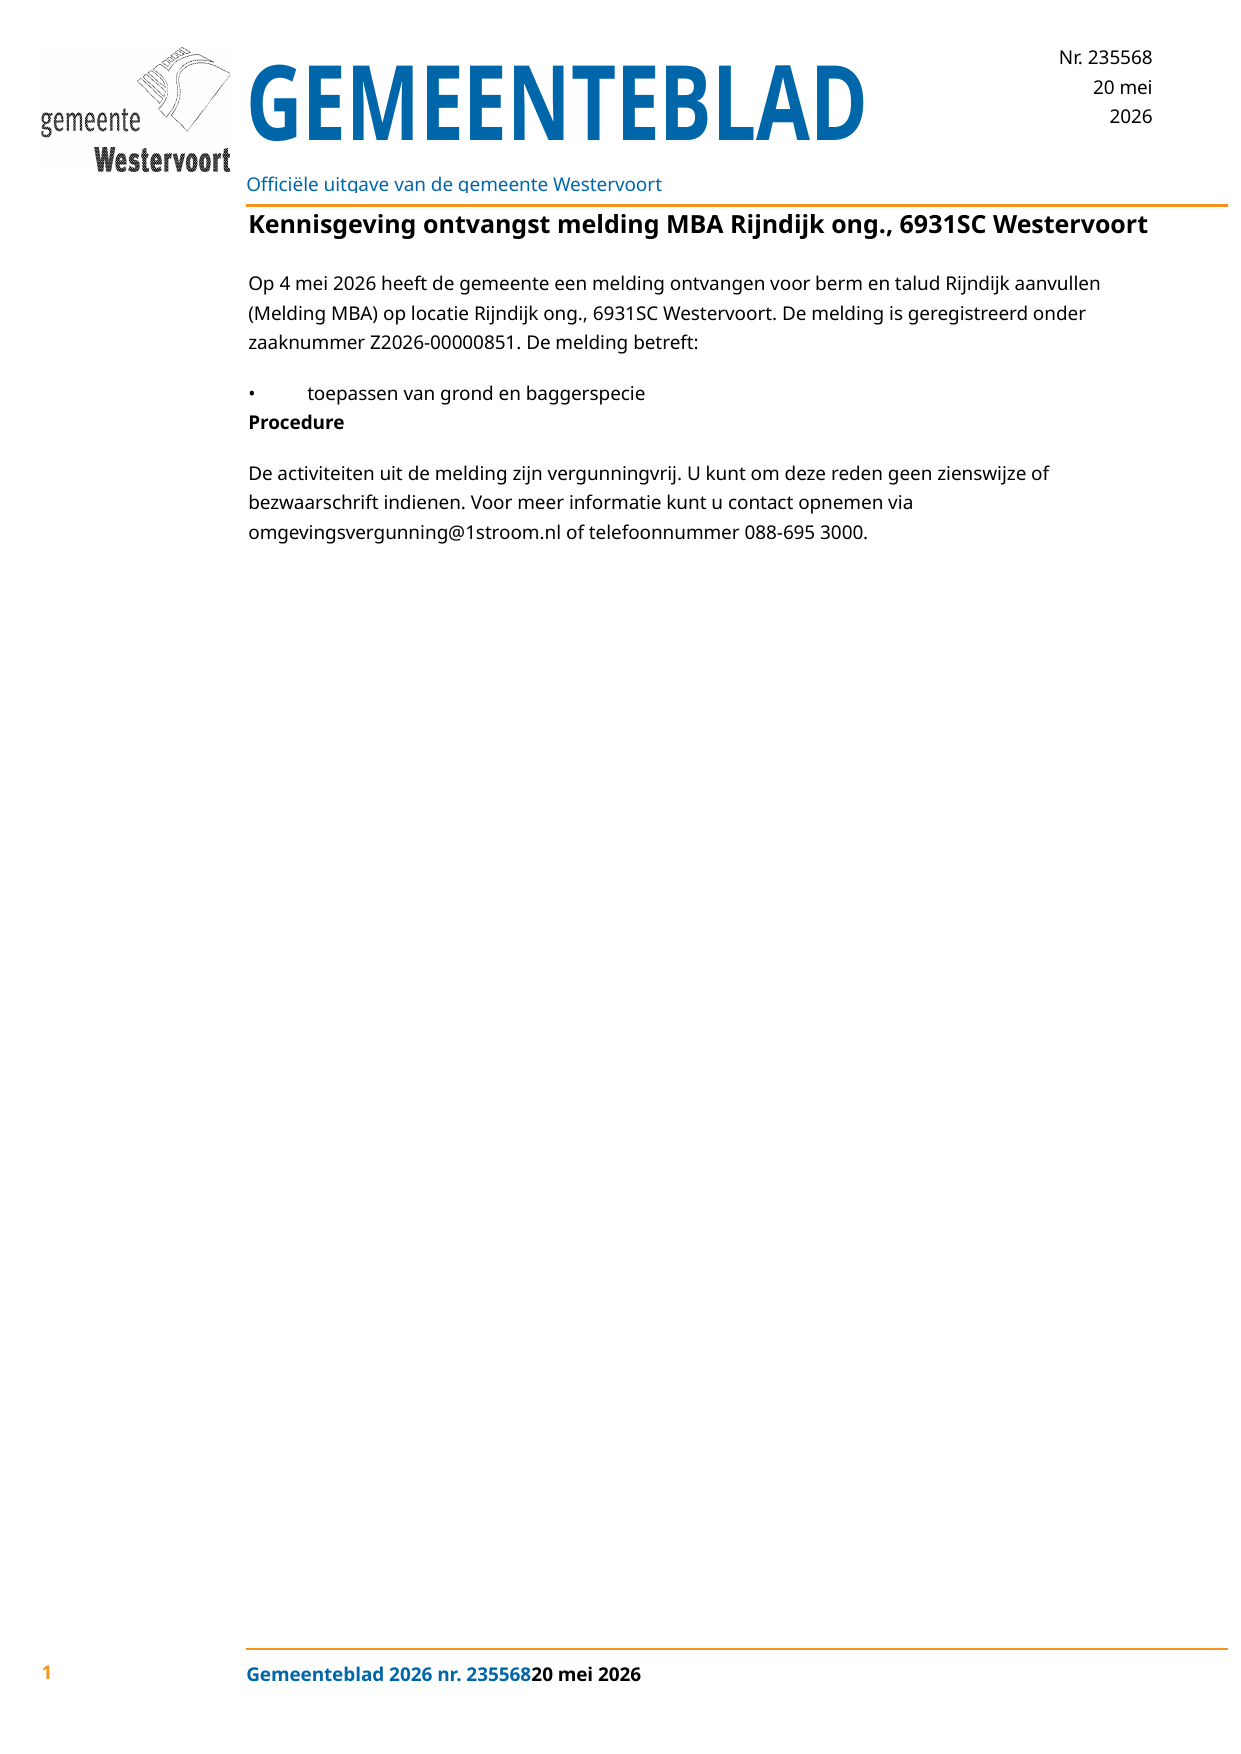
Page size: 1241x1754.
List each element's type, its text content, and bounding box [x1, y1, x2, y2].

picture [41, 47, 231, 172]
text Kennisgeving ontvangst melding MBA Rijndijk ong., 6931SC Westervoort [248, 207, 1152, 241]
text Procedure [248, 409, 1152, 435]
list toepassen van grond en baggerspecie [248, 380, 1152, 406]
text Op 4 mei 2026 heeft de gemeente een melding ontvangen voor berm en talud Rijndijk aanvullen (Melding MBA) op locatie Rijndijk ong., 6931SC Westervoort. De melding is geregistreerd onder zaaknummer Z2026-00000851. De melding betreft: [248, 270, 1152, 355]
text De activiteiten uit de melding zijn vergunningvrij. U kunt om deze reden geen zienswijze of bezwaarschrift indienen. Voor meer informatie kunt u contact opnemen via omgevingsvergunning@1stroom.nl of telefoonnummer 088-695 3000. [248, 460, 1152, 545]
